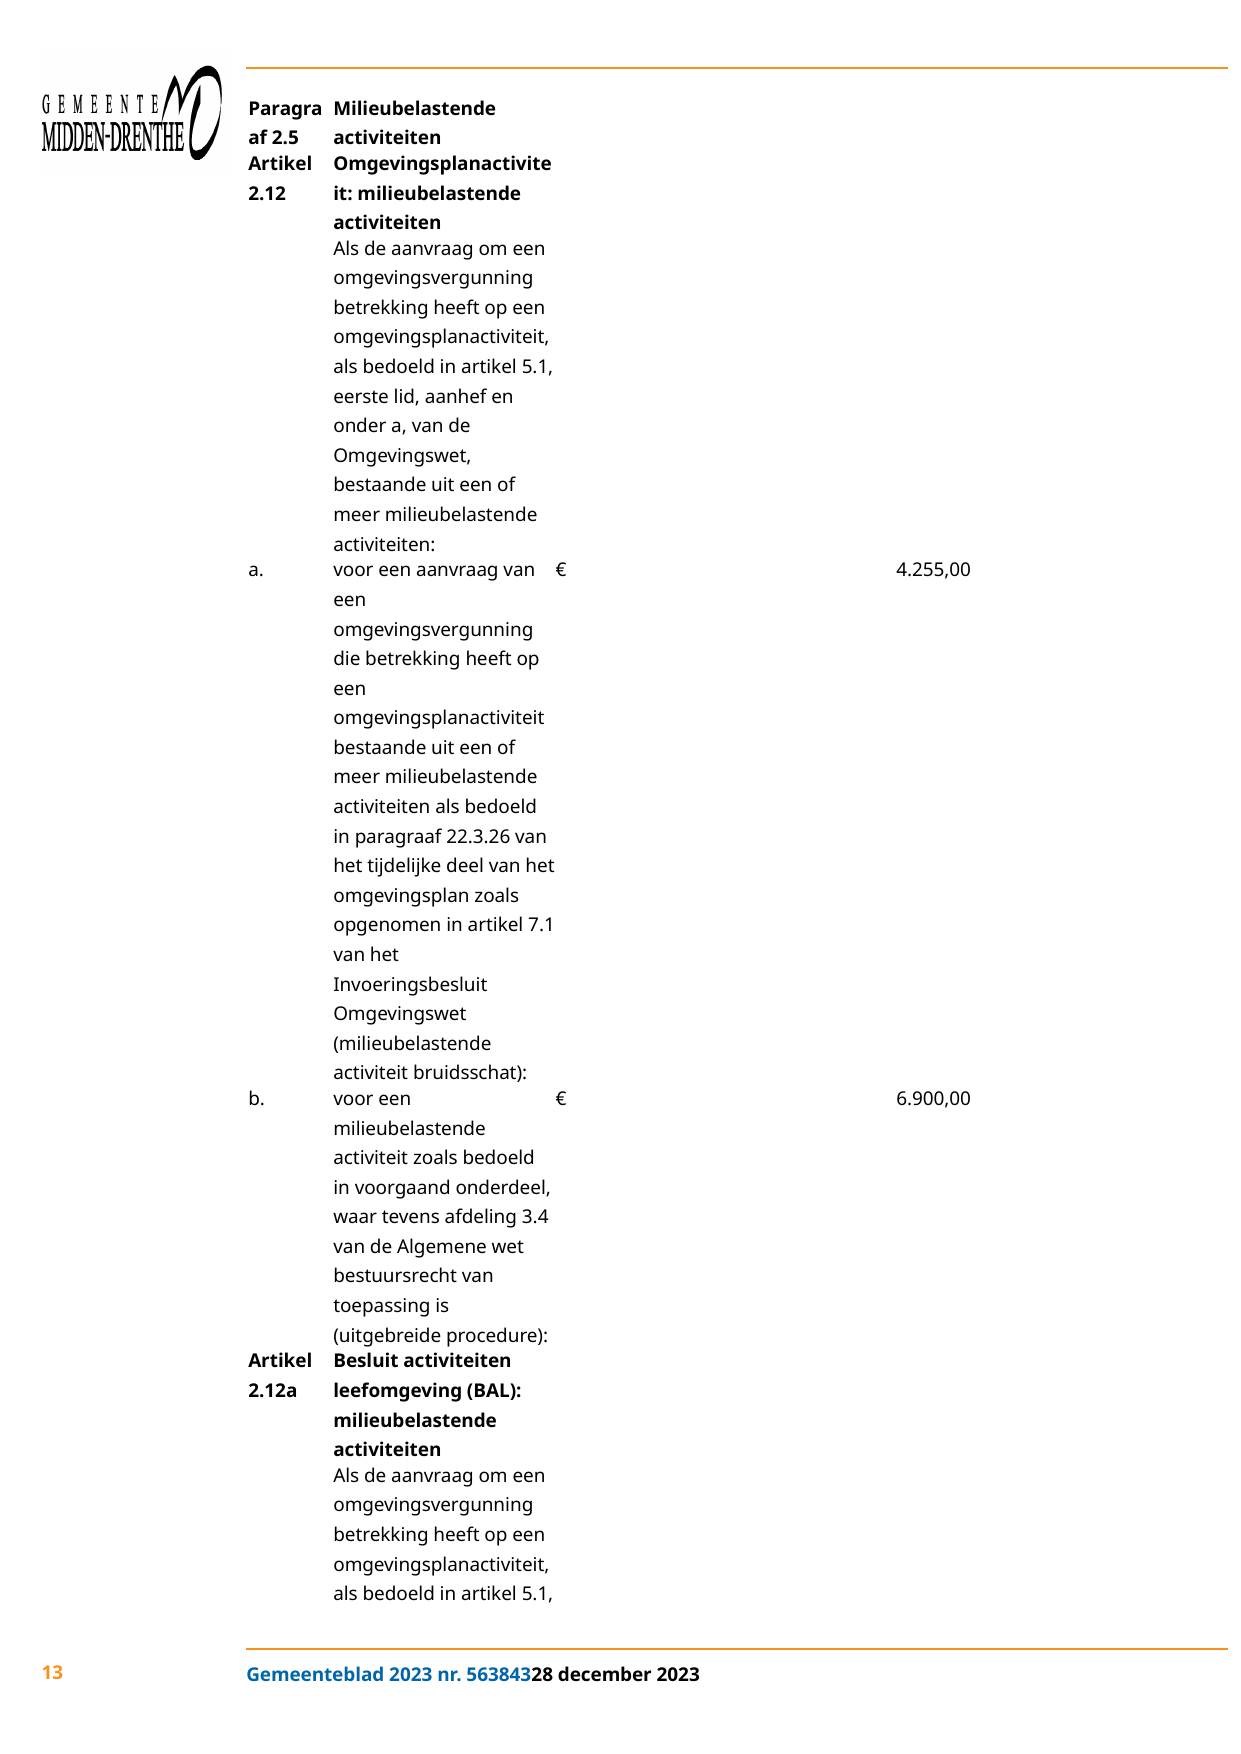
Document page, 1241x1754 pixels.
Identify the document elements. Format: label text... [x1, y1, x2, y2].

table_cell 4.255,00 [896, 557, 1152, 1085]
table_cell voor een aanvraag van een omgevingsvergunning die betrekking heeft op een omgevingsplanactiviteit bestaande uit een of meer milieubelastende activiteiten als bedoeld in paragraaf 22.3.26 van het tijdelijke deel van het omgevingsplan zoals opgenomen in artikel 7.1 van het Invoeringsbesluit Omgevingswet (milieubelastende activiteit bruidsschat): [333, 557, 555, 1085]
table_cell [896, 235, 1152, 557]
table_cell voor een milieubelastende activiteit zoals bedoeld in voorgaand onderdeel, waar tevens afdeling 3.4 van de Algemene wet bestuursrecht van toepassing is (uitgebreide procedure): [333, 1085, 555, 1348]
table_cell [248, 235, 333, 557]
table_cell Paragraaf 2.5 [248, 95, 333, 150]
table_cell a. [248, 557, 333, 1085]
table_cell € [555, 1085, 896, 1348]
table_cell Omgevingsplanactiviteit: milieubelastende activiteiten [333, 150, 555, 235]
table_cell 6.900,00 [896, 1085, 1152, 1348]
table_cell [555, 1348, 896, 1462]
table_cell € [555, 557, 896, 1085]
table_cell Artikel 2.12 [248, 150, 333, 235]
table_cell [555, 1462, 896, 1606]
table_cell [555, 150, 896, 235]
table_cell Als de aanvraag om een omgevingsvergunning betrekking heeft op een omgevingsplanactiviteit, als bedoeld in artikel 5.1, [333, 1462, 555, 1606]
table_cell [555, 235, 896, 557]
table_cell b. [248, 1085, 333, 1348]
table_cell [896, 1348, 1152, 1462]
table_cell [555, 95, 896, 150]
table_cell [896, 150, 1152, 235]
table_cell Besluit activiteiten leefomgeving (BAL): milieubelastende activiteiten [333, 1348, 555, 1462]
picture [41, 47, 231, 172]
table_cell [896, 1462, 1152, 1606]
table_cell Als de aanvraag om een omgevingsvergunning betrekking heeft op een omgevingsplanactiviteit, als bedoeld in artikel 5.1, eerste lid, aanhef en onder a, van de Omgevingswet, bestaande uit een of meer milieubelastende activiteiten: [333, 235, 555, 557]
table_cell Artikel 2.12a [248, 1348, 333, 1462]
table_cell [896, 95, 1152, 150]
table_cell [248, 1462, 333, 1606]
table_cell Milieubelastende activiteiten [333, 95, 555, 150]
